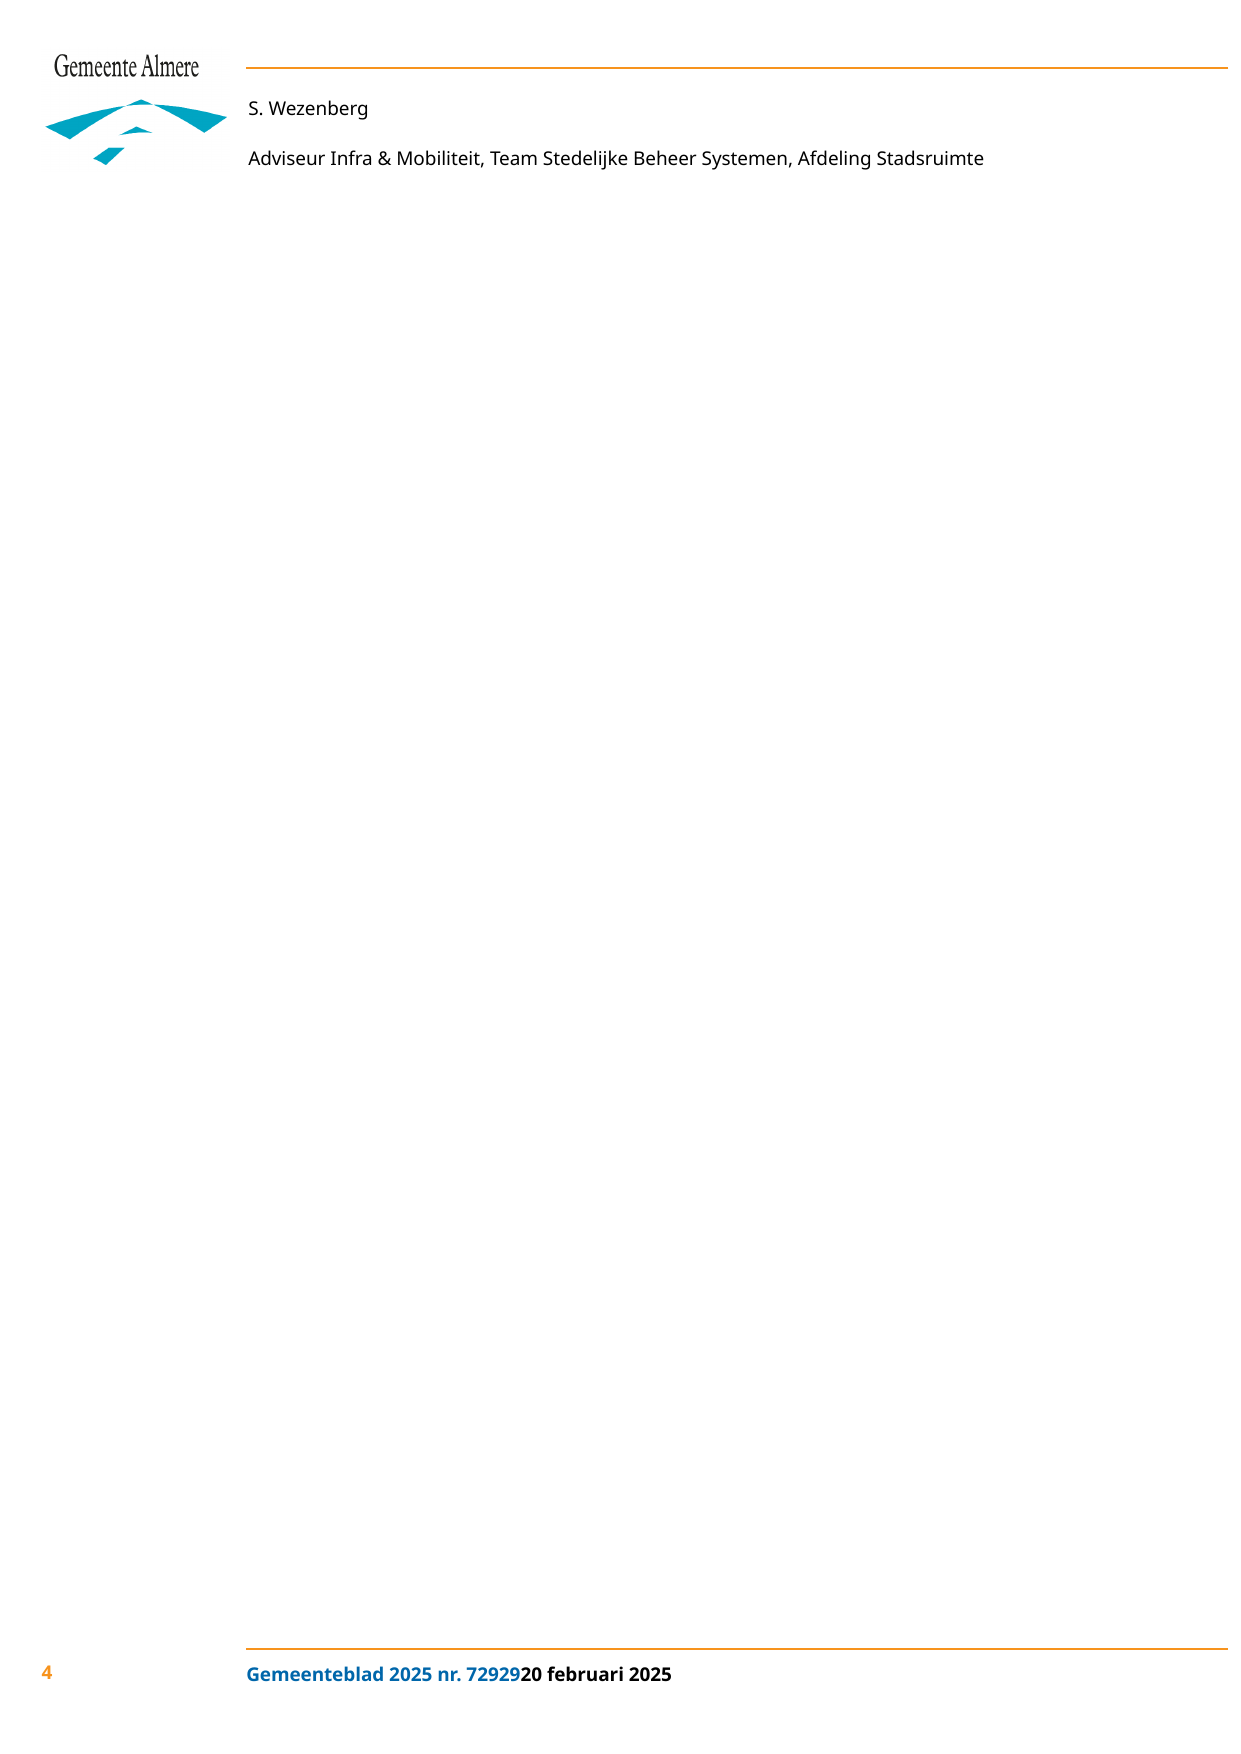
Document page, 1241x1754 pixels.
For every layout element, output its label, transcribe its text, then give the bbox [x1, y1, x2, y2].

text S. Wezenberg [248, 95, 1152, 121]
text Adviseur Infra & Mobiliteit, Team Stedelijke Beheer Systemen, Afdeling Stadsruimte [248, 145, 1152, 171]
picture [41, 47, 231, 172]
